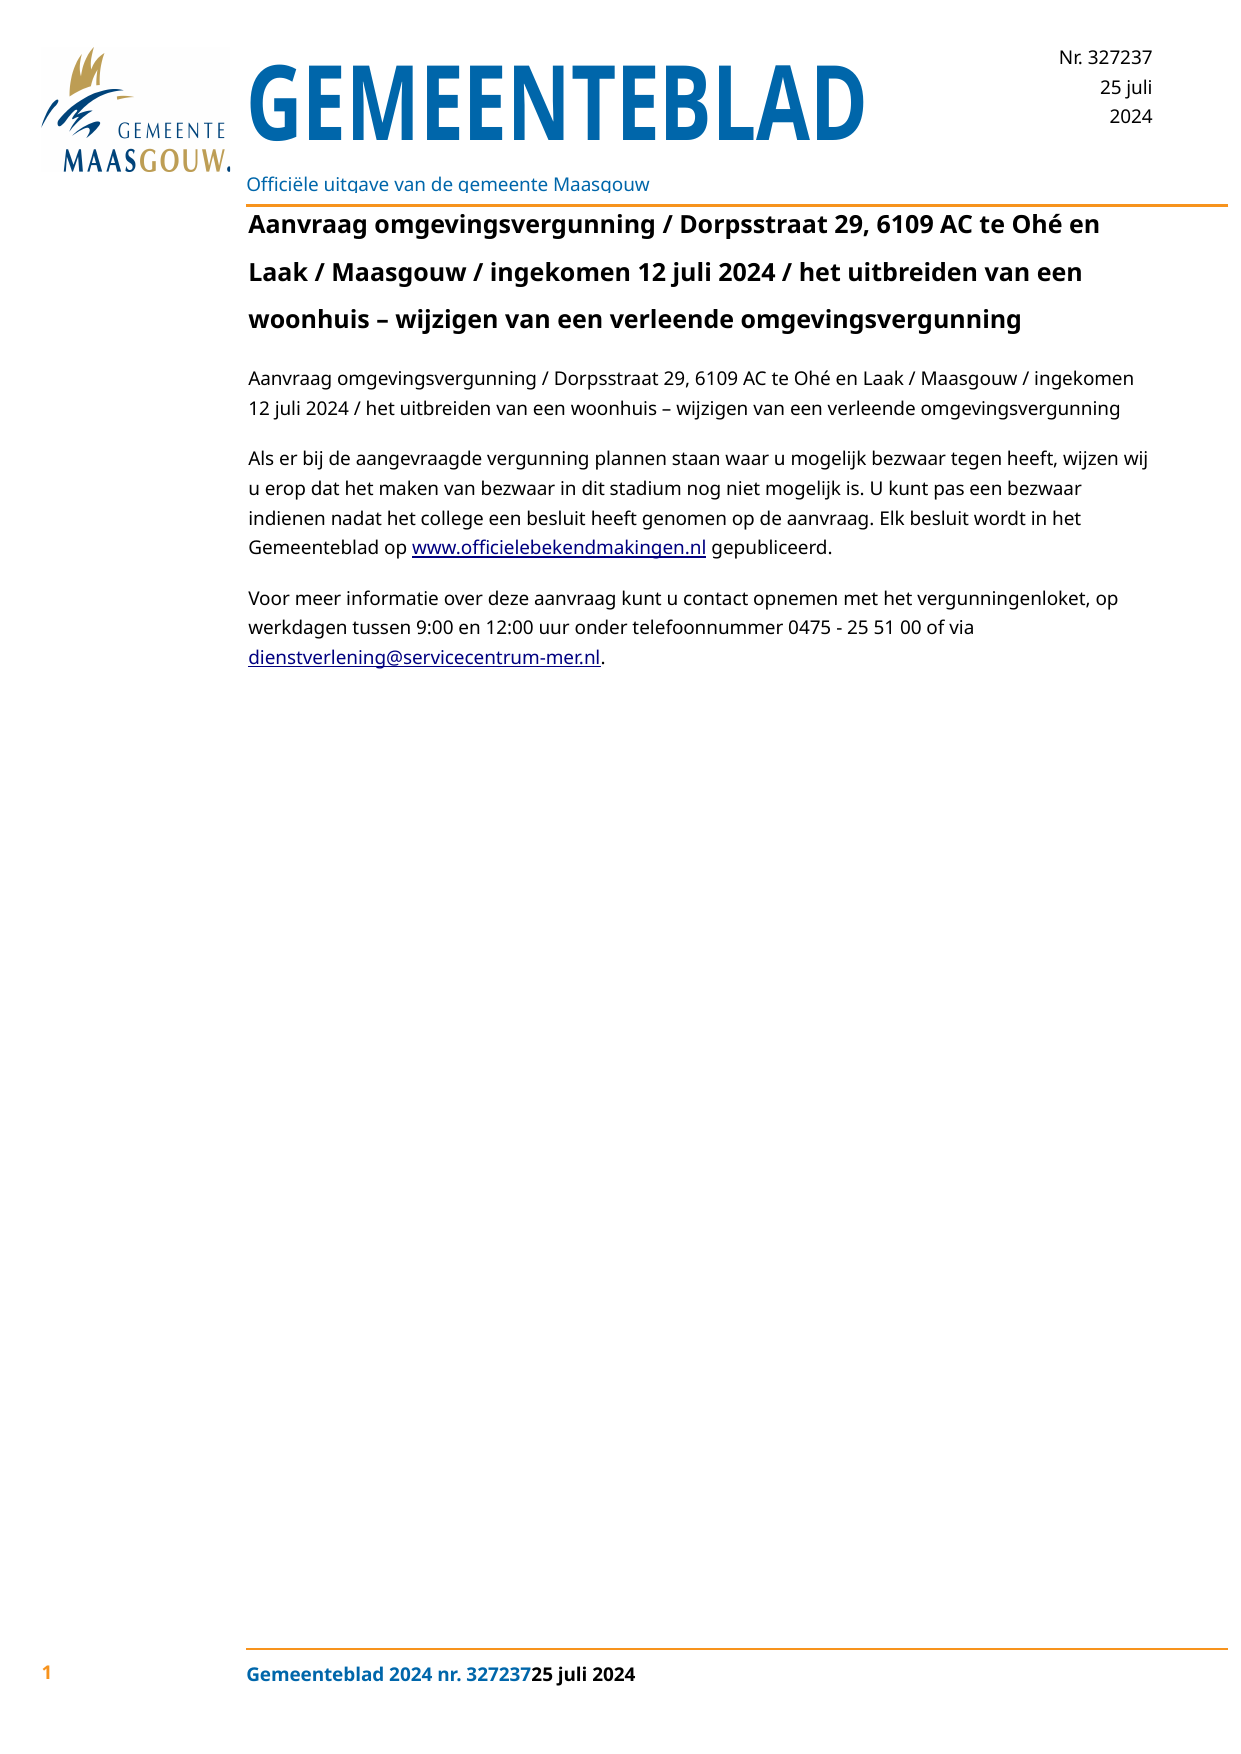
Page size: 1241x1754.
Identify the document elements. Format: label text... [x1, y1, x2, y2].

text Als er bij de aangevraagde vergunning plannen staan waar u mogelijk bezwaar tegen heeft, wijzen wij u erop dat het maken van bezwaar in dit stadium nog niet mogelijk is. U kunt pas een bezwaar indienen nadat het college een besluit heeft genomen op de aanvraag. Elk besluit wordt in het Gemeenteblad op www.officielebekendmakingen.nl gepubliceerd. [248, 446, 1152, 560]
text Aanvraag omgevingsvergunning / Dorpsstraat 29, 6109 AC te Ohé en Laak / Maasgouw / ingekomen 12 juli 2024 / het uitbreiden van een woonhuis – wijzigen van een verleende omgevingsvergunning [248, 366, 1152, 421]
text Voor meer informatie over deze aanvraag kunt u contact opnemen met het vergunningenloket, op werkdagen tussen 9:00 en 12:00 uur onder telefoonnummer 0475 - 25 51 00 of via dienstverlening@servicecentrum-mer.nl. [248, 585, 1152, 669]
text Aanvraag omgevingsvergunning / Dorpsstraat 29, 6109 AC te Ohé en Laak / Maasgouw / ingekomen 12 juli 2024 / het uitbreiden van een woonhuis – wijzigen van een verleende omgevingsvergunning [248, 207, 1152, 336]
picture [41, 47, 231, 172]
